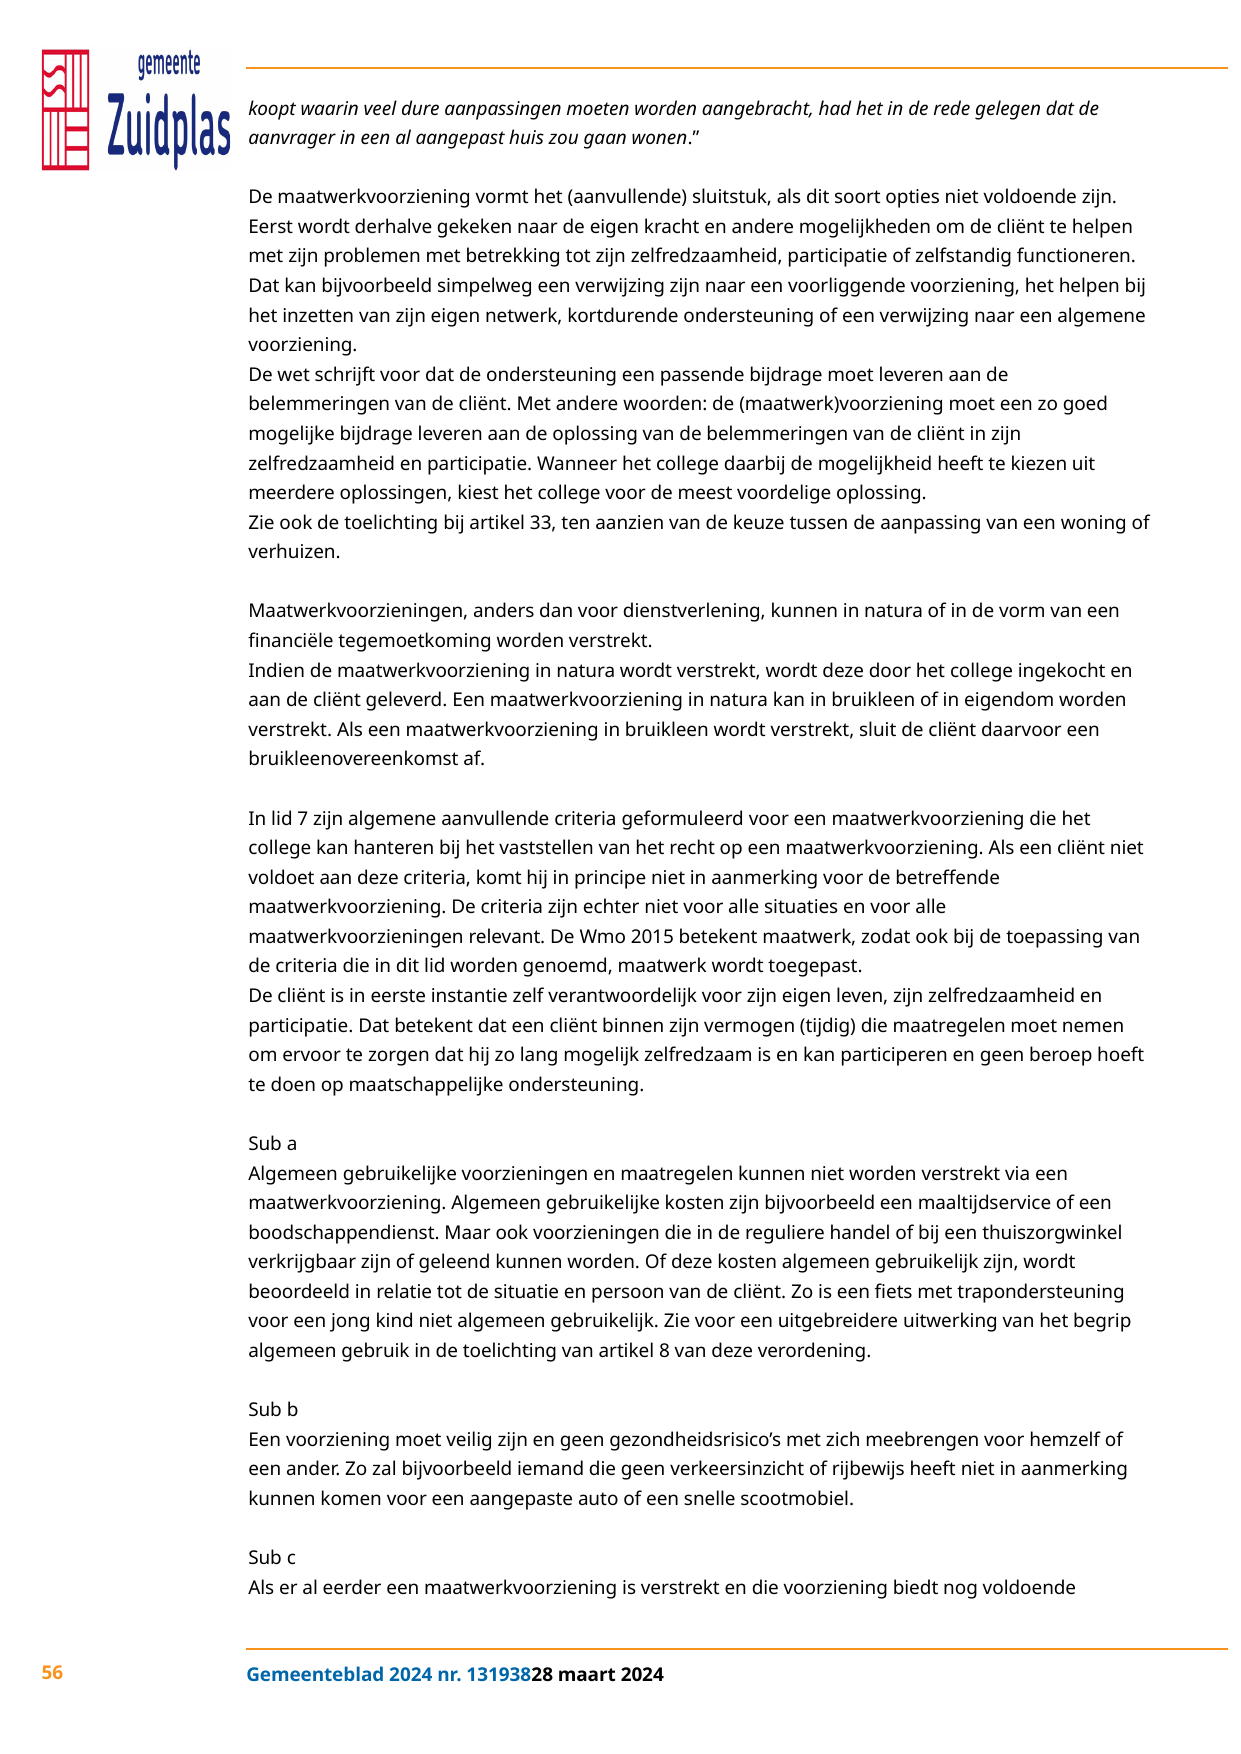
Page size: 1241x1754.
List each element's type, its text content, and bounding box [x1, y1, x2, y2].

text De maatwerkvoorziening vormt het (aanvullende) sluitstuk, als dit soort opties niet voldoende zijn. Eerst wordt derhalve gekeken naar de eigen kracht en andere mogelijkheden om de cliënt te helpen met zijn problemen met betrekking tot zijn zelfredzaamheid, participatie of zelfstandig functioneren. Dat kan bijvoorbeeld simpelweg een verwijzing zijn naar een voorliggende voorziening, het helpen bij het inzetten van zijn eigen netwerk, kortdurende ondersteuning of een verwijzing naar een algemene voorziening. [248, 183, 1152, 357]
text Sub b [248, 1396, 1152, 1422]
picture [41, 47, 231, 172]
text Als er al eerder een maatwerkvoorziening is verstrekt en die voorziening biedt nog voldoende [248, 1574, 1152, 1600]
text De cliënt is in eerste instantie zelf verantwoordelijk voor zijn eigen leven, zijn zelfredzaamheid en participatie. Dat betekent dat een cliënt binnen zijn vermogen (tijdig) die maatregelen moet nemen om ervoor te zorgen dat hij zo lang mogelijk zelfredzaam is en kan participeren en geen beroep hoeft te doen op maatschappelijke ondersteuning. [248, 982, 1152, 1097]
text koopt waarin veel dure aanpassingen moeten worden aangebracht, had het in de rede gelegen dat de aanvrager in een al aangepast huis zou gaan wonen.” [248, 95, 1152, 150]
text Sub c [248, 1544, 1152, 1570]
text Indien de maatwerkvoorziening in natura wordt verstrekt, wordt deze door het college ingekocht en aan de cliënt geleverd. Een maatwerkvoorziening in natura kan in bruikleen of in eigendom worden verstrekt. Als een maatwerkvoorziening in bruikleen wordt verstrekt, sluit de cliënt daarvoor een bruikleenovereenkomst af. [248, 657, 1152, 771]
text Zie ook de toelichting bij artikel 33, ten aanzien van de keuze tussen de aanpassing van een woning of verhuizen. [248, 509, 1152, 564]
text Sub a [248, 1130, 1152, 1156]
text De wet schrijft voor dat de ondersteuning een passende bijdrage moet leveren aan de belemmeringen van de cliënt. Met andere woorden: de (maatwerk)voorziening moet een zo goed mogelijke bijdrage leveren aan de oplossing van de belemmeringen van de cliënt in zijn zelfredzaamheid en participatie. Wanneer het college daarbij de mogelijkheid heeft te kiezen uit meerdere oplossingen, kiest het college voor de meest voordelige oplossing. [248, 361, 1152, 505]
text Algemeen gebruikelijke voorzieningen en maatregelen kunnen niet worden verstrekt via een maatwerkvoorziening. Algemeen gebruikelijke kosten zijn bijvoorbeeld een maaltijdservice of een boodschappendienst. Maar ook voorzieningen die in de reguliere handel of bij een thuiszorgwinkel verkrijgbaar zijn of geleend kunnen worden. Of deze kosten algemeen gebruikelijk zijn, wordt beoordeeld in relatie tot de situatie en persoon van de cliënt. Zo is een fiets met trapondersteuning voor een jong kind niet algemeen gebruikelijk. Zie voor een uitgebreidere uitwerking van het begrip algemeen gebruik in de toelichting van artikel 8 van deze verordening. [248, 1160, 1152, 1363]
text Maatwerkvoorzieningen, anders dan voor dienstverlening, kunnen in natura of in de vorm van een financiële tegemoetkoming worden verstrekt. [248, 598, 1152, 653]
text In lid 7 zijn algemene aanvullende criteria geformuleerd voor een maatwerkvoorziening die het college kan hanteren bij het vaststellen van het recht op een maatwerkvoorziening. Als een cliënt niet voldoet aan deze criteria, komt hij in principe niet in aanmerking voor de betreffende maatwerkvoorziening. De criteria zijn echter niet voor alle situaties en voor alle maatwerkvoorzieningen relevant. De Wmo 2015 betekent maatwerk, zodat ook bij de toepassing van de criteria die in dit lid worden genoemd, maatwerk wordt toegepast. [248, 805, 1152, 978]
text Een voorziening moet veilig zijn en geen gezondheidsrisico’s met zich meebrengen voor hemzelf of een ander. Zo zal bijvoorbeeld iemand die geen verkeersinzicht of rijbewijs heeft niet in aanmerking kunnen komen voor een aangepaste auto of een snelle scootmobiel. [248, 1426, 1152, 1511]
